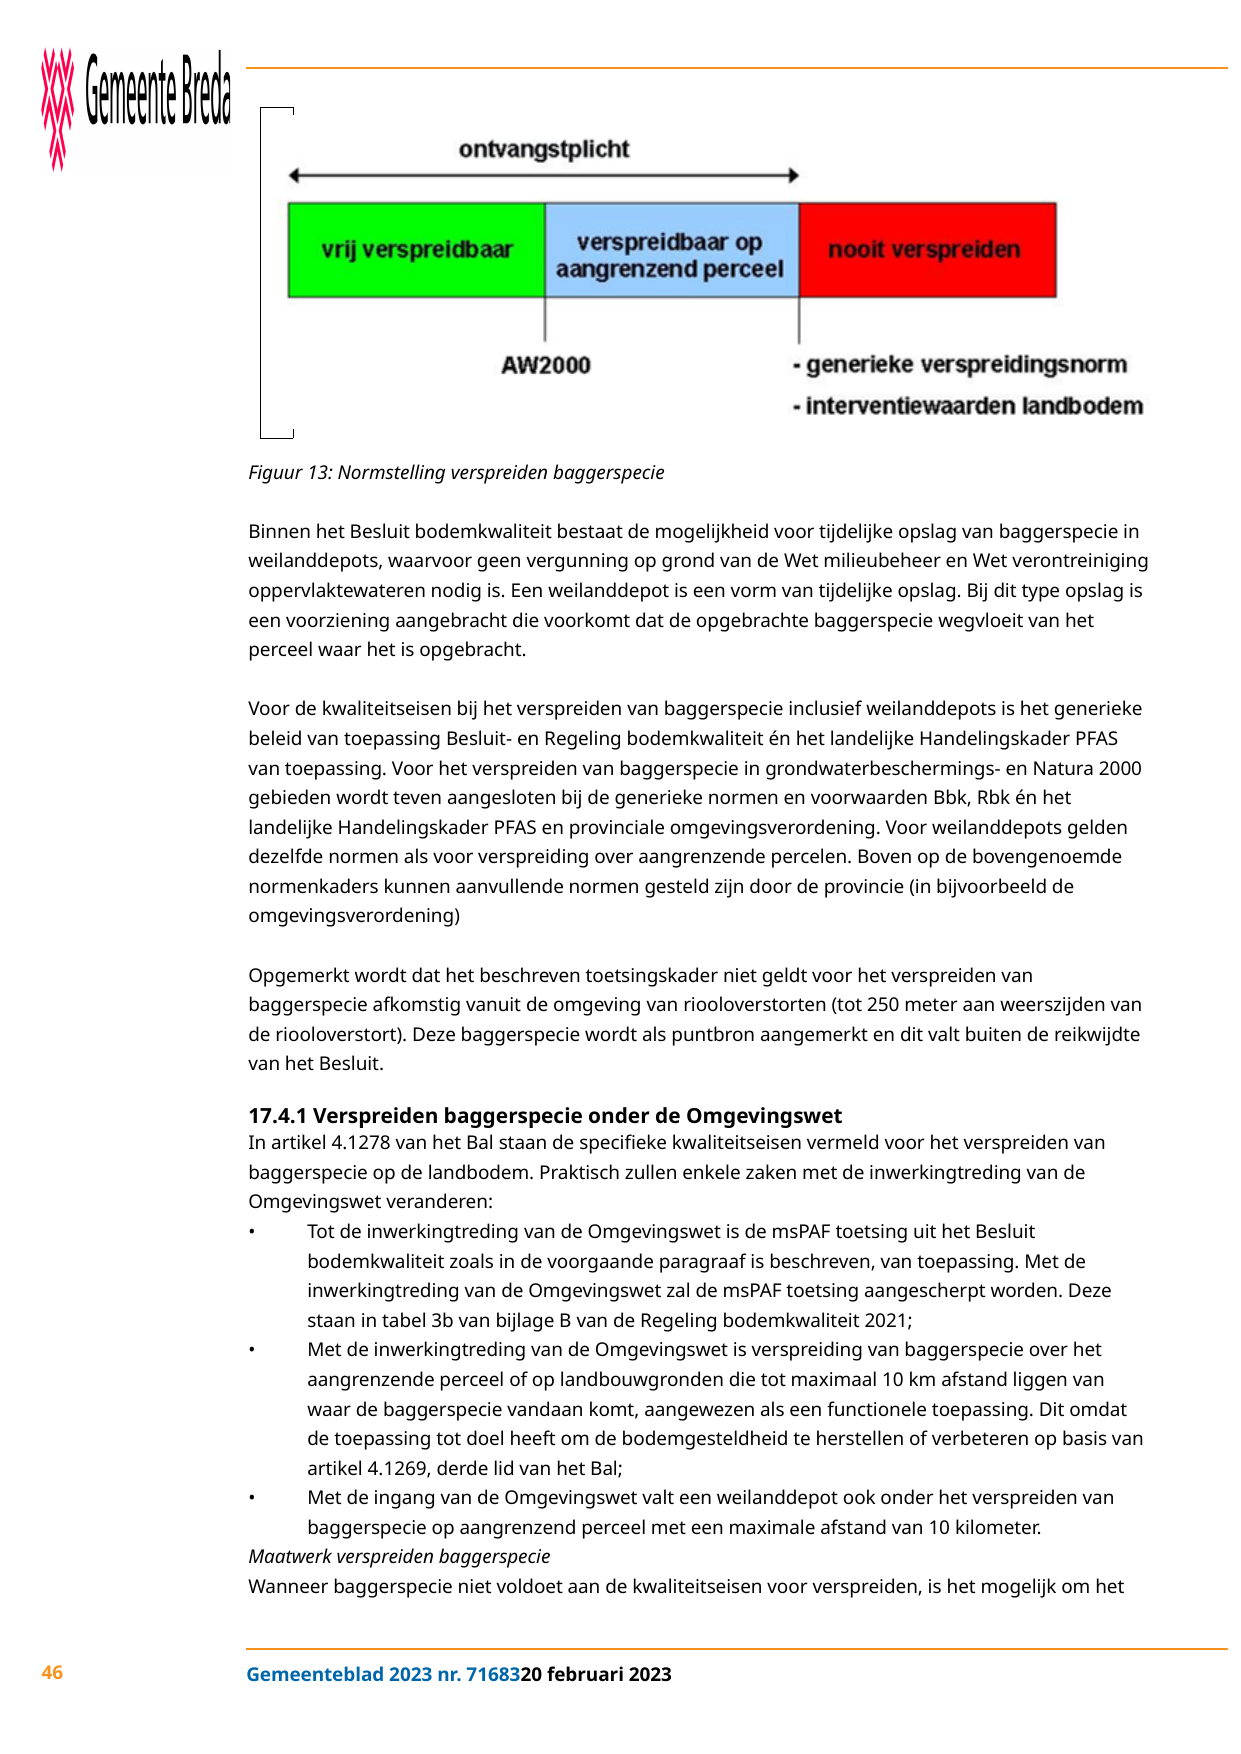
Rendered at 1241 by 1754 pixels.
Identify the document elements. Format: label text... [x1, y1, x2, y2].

text Wanneer baggerspecie niet voldoet aan de kwaliteitseisen voor verspreiden, is het mogelijk om het [248, 1573, 1152, 1599]
text Binnen het Besluit bodemkwaliteit bestaat de mogelijkheid voor tijdelijke opslag van baggerspecie in weilanddepots, waarvoor geen vergunning op grond van de Wet milieubeheer en Wet verontreiniging oppervlaktewateren nodig is. Een weilanddepot is een vorm van tijdelijke opslag. Bij dit type opslag is een voorziening aangebracht die voorkomt dat de opgebrachte baggerspecie wegvloeit van het perceel waar het is opgebracht. [248, 518, 1152, 662]
text Voor de kwaliteitseisen bij het verspreiden van baggerspecie inclusief weilanddepots is het generieke beleid van toepassing Besluit- en Regeling bodemkwaliteit én het landelijke Handelingskader PFAS van toepassing. Voor het verspreiden van baggerspecie in grondwaterbeschermings- en Natura 2000 gebieden wordt teven aangesloten bij de generieke normen en voorwaarden Bbk, Rbk én het landelijke Handelingskader PFAS en provinciale omgevingsverordening. Voor weilanddepots gelden dezelfde normen als voor verspreiding over aangrenzende percelen. Boven op de bovengenoemde normenkaders kunnen aanvullende normen gesteld zijn door de provincie (in bijvoorbeeld de omgevingsverordening) [248, 696, 1152, 928]
text Opgemerkt wordt dat het beschreven toetsingskader niet geldt voor het verspreiden van baggerspecie afkomstig vanuit de omgeving van riooloverstorten (tot 250 meter aan weerszijden van de riooloverstort). Deze baggerspecie wordt als puntbron aangemerkt en dit valt buiten de reikwijdte van het Besluit. [248, 962, 1152, 1076]
text In artikel 4.1278 van het Bal staan de specifieke kwaliteitseisen vermeld voor het verspreiden van baggerspecie op de landbodem. Praktisch zullen enkele zaken met de inwerkingtreding van de Omgevingswet veranderen: [248, 1129, 1152, 1214]
list Met de ingang van de Omgevingswet valt een weilanddepot ook onder het verspreiden van baggerspecie op aangrenzend perceel met een maximale afstand van 10 kilometer. [248, 1484, 1152, 1540]
picture [268, 115, 1155, 429]
text Maatwerk verspreiden baggerspecie [248, 1544, 1152, 1569]
text 17.4.1 Verspreiden baggerspecie onder de Omgevingswet [248, 1101, 1152, 1129]
list Tot de inwerkingtreding van de Omgevingswet is de msPAF toetsing uit het Besluit bodemkwaliteit zoals in de voorgaande paragraaf is beschreven, van toepassing. Met de inwerkingtreding van de Omgevingswet zal de msPAF toetsing aangescherpt worden. Deze staan in tabel 3b van bijlage B van de Regeling bodemkwaliteit 2021; [248, 1218, 1152, 1333]
list Met de inwerkingtreding van de Omgevingswet is verspreiding van baggerspecie over het aangrenzende perceel of op landbouwgronden die tot maximaal 10 km afstand liggen van waar de baggerspecie vandaan komt, aangewezen als een functionele toepassing. Dit omdat de toepassing tot doel heeft om de bodemgesteldheid te herstellen of verbeteren op basis van artikel 4.1269, derde lid van het Bal; [248, 1337, 1152, 1481]
text Figuur 13: Normstelling verspreiden baggerspecie [248, 459, 1152, 485]
picture [41, 47, 231, 172]
